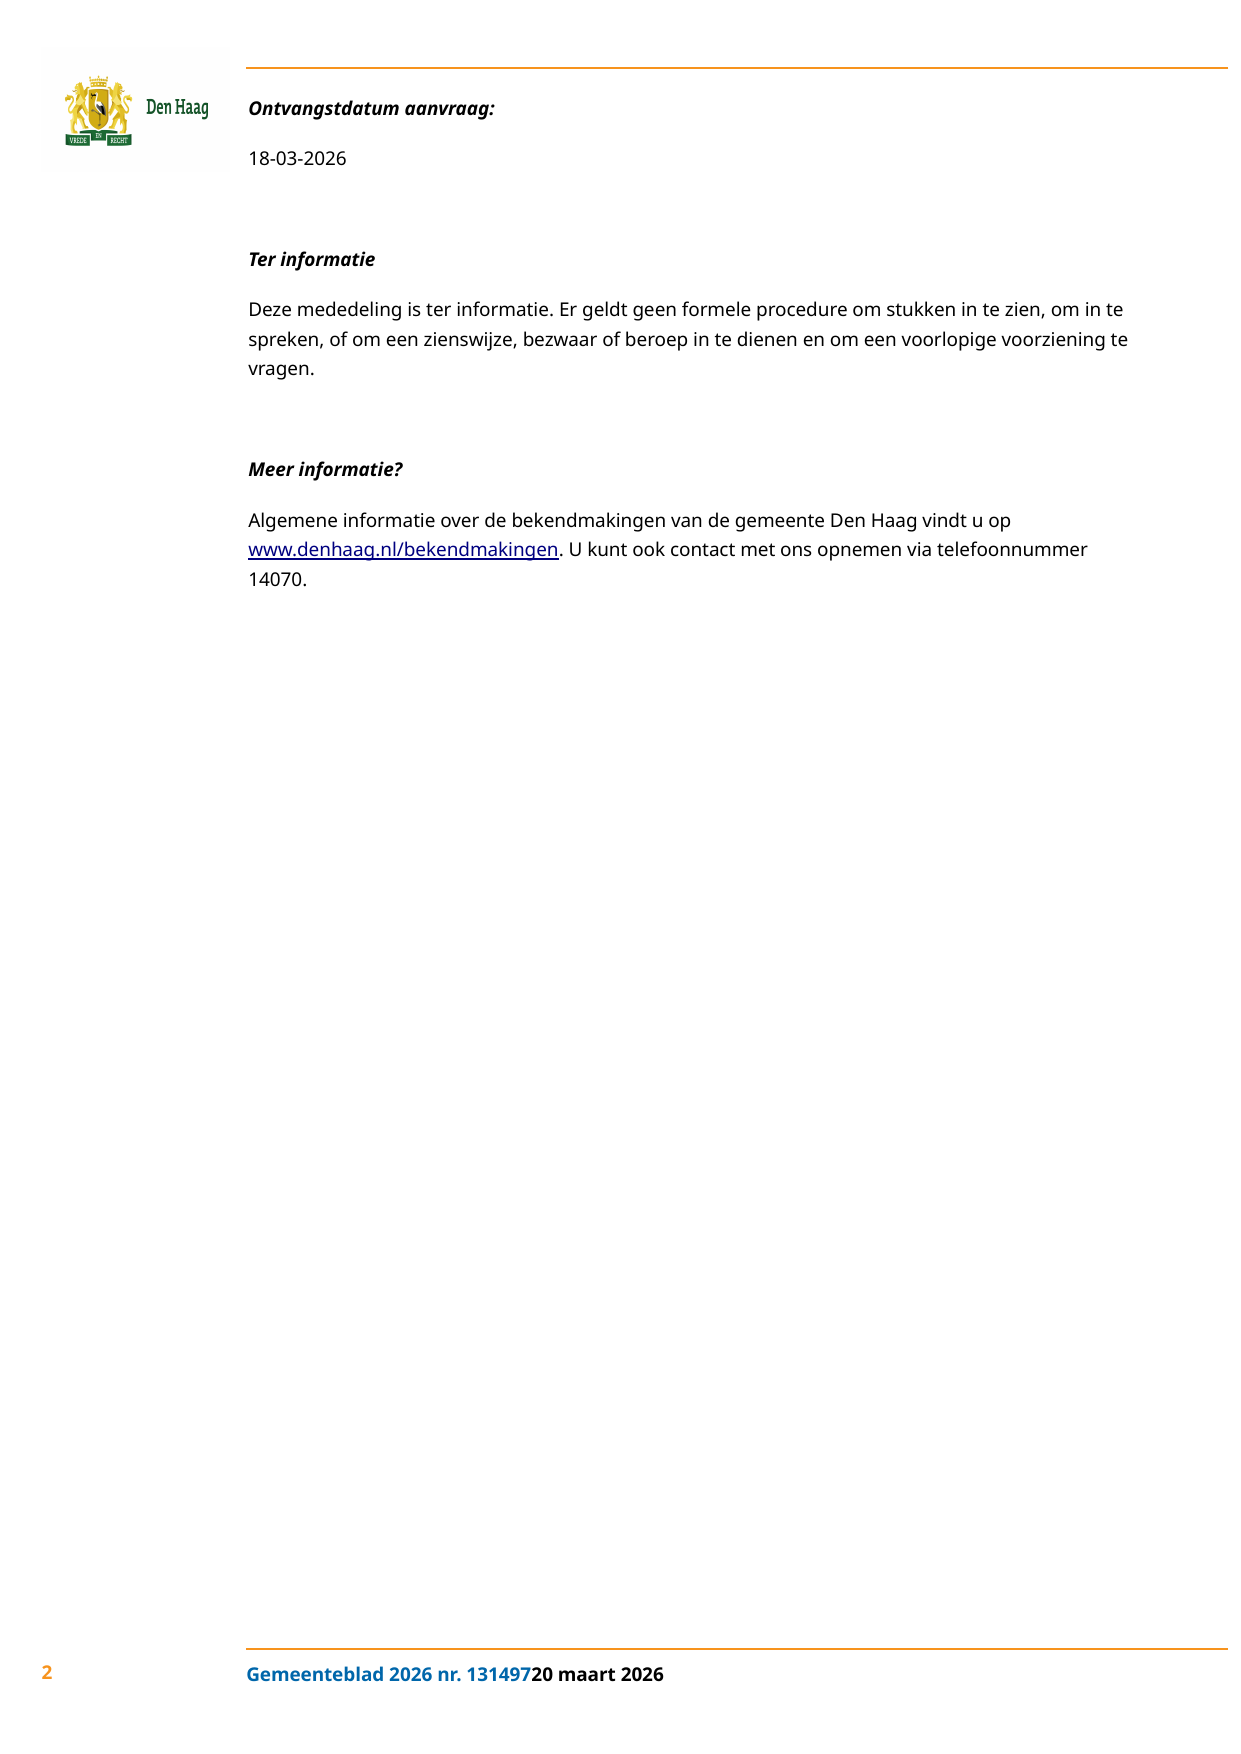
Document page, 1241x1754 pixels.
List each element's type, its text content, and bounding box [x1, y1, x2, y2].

text Meer informatie? [248, 456, 1152, 482]
picture [41, 47, 231, 172]
text 18-03-2026 [248, 145, 1152, 171]
text Algemene informatie over de bekendmakingen van de gemeente Den Haag vindt u op www.denhaag.nl/bekendmakingen. U kunt ook contact met ons opnemen via telefoonnummer 14070. [248, 507, 1152, 592]
text Ontvangstdatum aanvraag: [248, 95, 1152, 121]
text Ter informatie [248, 246, 1152, 272]
text Deze mededeling is ter informatie. Er geldt geen formele procedure om stukken in te zien, om in te spreken, of om een zienswijze, bezwaar of beroep in te dienen en om een voorlopige voorziening te vragen. [248, 296, 1152, 381]
